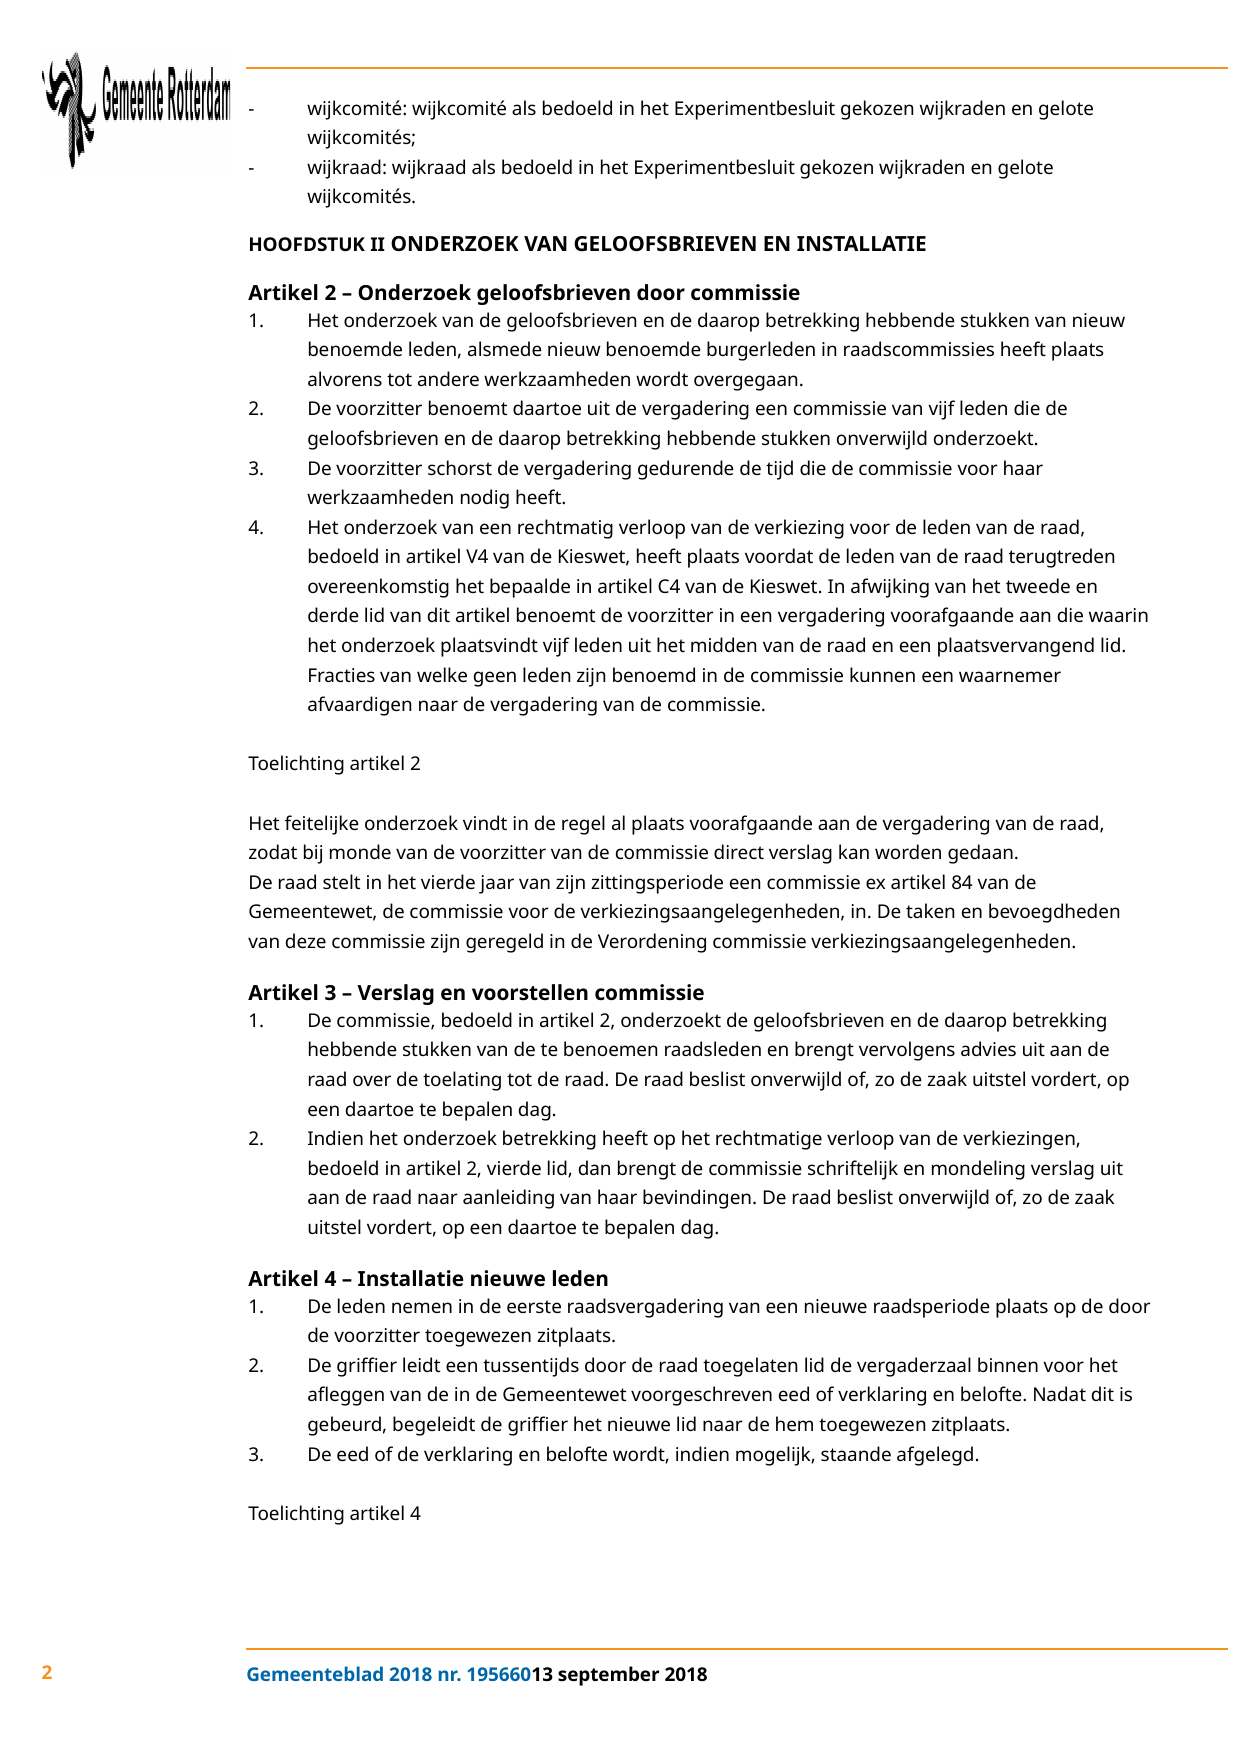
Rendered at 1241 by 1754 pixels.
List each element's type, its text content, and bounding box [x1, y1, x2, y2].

list Het onderzoek van een rechtmatig verloop van de verkiezing voor de leden van de raad, bedoeld in artikel V4 van de Kieswet, heeft plaats voordat de leden van de raad terugtreden overeenkomstig het bepaalde in artikel C4 van de Kieswet. In afwijking van het tweede en derde lid van dit artikel benoemt de voorzitter in een vergadering voorafgaande aan die waarin het onderzoek plaatsvindt vijf leden uit het midden van de raad en een plaatsvervangend lid. Fracties van welke geen leden zijn benoemd in de commissie kunnen een waarnemer afvaardigen naar de vergadering van de commissie. [248, 514, 1152, 717]
text Toelichting artikel 2 [248, 751, 1152, 776]
text Artikel 2 – Onderzoek geloofsbrieven door commissie [248, 278, 1152, 307]
text Artikel 3 – Verslag en voorstellen commissie [248, 978, 1152, 1007]
list De commissie, bedoeld in artikel 2, onderzoekt de geloofsbrieven en de daarop betrekking hebbende stukken van de te benoemen raadsleden en brengt vervolgens advies uit aan de raad over de toelating tot de raad. De raad beslist onverwijld of, zo de zaak uitstel vordert, op een daartoe te bepalen dag. [248, 1007, 1152, 1121]
picture [41, 47, 231, 172]
list wijkcomité: wijkcomité als bedoeld in het Experimentbesluit gekozen wijkraden en gelote wijkcomités; [248, 95, 1152, 150]
text HOOFDSTUK II ONDERZOEK VAN GELOOFSBRIEVEN EN INSTALLATIE [248, 229, 1152, 258]
list wijkraad: wijkraad als bedoeld in het Experimentbesluit gekozen wijkraden en gelote wijkcomités. [248, 154, 1152, 209]
list De eed of de verklaring en belofte wordt, indien mogelijk, staande afgelegd. [248, 1441, 1152, 1467]
list Het onderzoek van de geloofsbrieven en de daarop betrekking hebbende stukken van nieuw benoemde leden, alsmede nieuw benoemde burgerleden in raadscommissies heeft plaats alvorens tot andere werkzaamheden wordt overgegaan. [248, 307, 1152, 392]
text De raad stelt in het vierde jaar van zijn zittingsperiode een commissie ex artikel 84 van de Gemeentewet, de commissie voor de verkiezingsaangelegenheden, in. De taken en bevoegdheden van deze commissie zijn geregeld in de Verordening commissie verkiezingsaangelegenheden. [248, 869, 1152, 954]
list De griffier leidt een tussentijds door de raad toegelaten lid de vergaderzaal binnen voor het afleggen van de in de Gemeentewet voorgeschreven eed of verklaring en belofte. Nadat dit is gebeurd, begeleidt de griffier het nieuwe lid naar de hem toegewezen zitplaats. [248, 1352, 1152, 1437]
list De leden nemen in de eerste raadsvergadering van een nieuwe raadsperiode plaats op de door de voorzitter toegewezen zitplaats. [248, 1293, 1152, 1348]
text Toelichting artikel 4 [248, 1500, 1152, 1526]
list De voorzitter benoemt daartoe uit de vergadering een commissie van vijf leden die de geloofsbrieven en de daarop betrekking hebbende stukken onverwijld onderzoekt. [248, 396, 1152, 451]
text Het feitelijke onderzoek vindt in de regel al plaats voorafgaande aan de vergadering van de raad, zodat bij monde van de voorzitter van de commissie direct verslag kan worden gedaan. [248, 810, 1152, 865]
text Artikel 4 – Installatie nieuwe leden [248, 1264, 1152, 1293]
list De voorzitter schorst de vergadering gedurende de tijd die de commissie voor haar werkzaamheden nodig heeft. [248, 455, 1152, 510]
list Indien het onderzoek betrekking heeft op het rechtmatige verloop van de verkiezingen, bedoeld in artikel 2, vierde lid, dan brengt de commissie schriftelijk en mondeling verslag uit aan de raad naar aanleiding van haar bevindingen. De raad beslist onverwijld of, zo de zaak uitstel vordert, op een daartoe te bepalen dag. [248, 1125, 1152, 1240]
